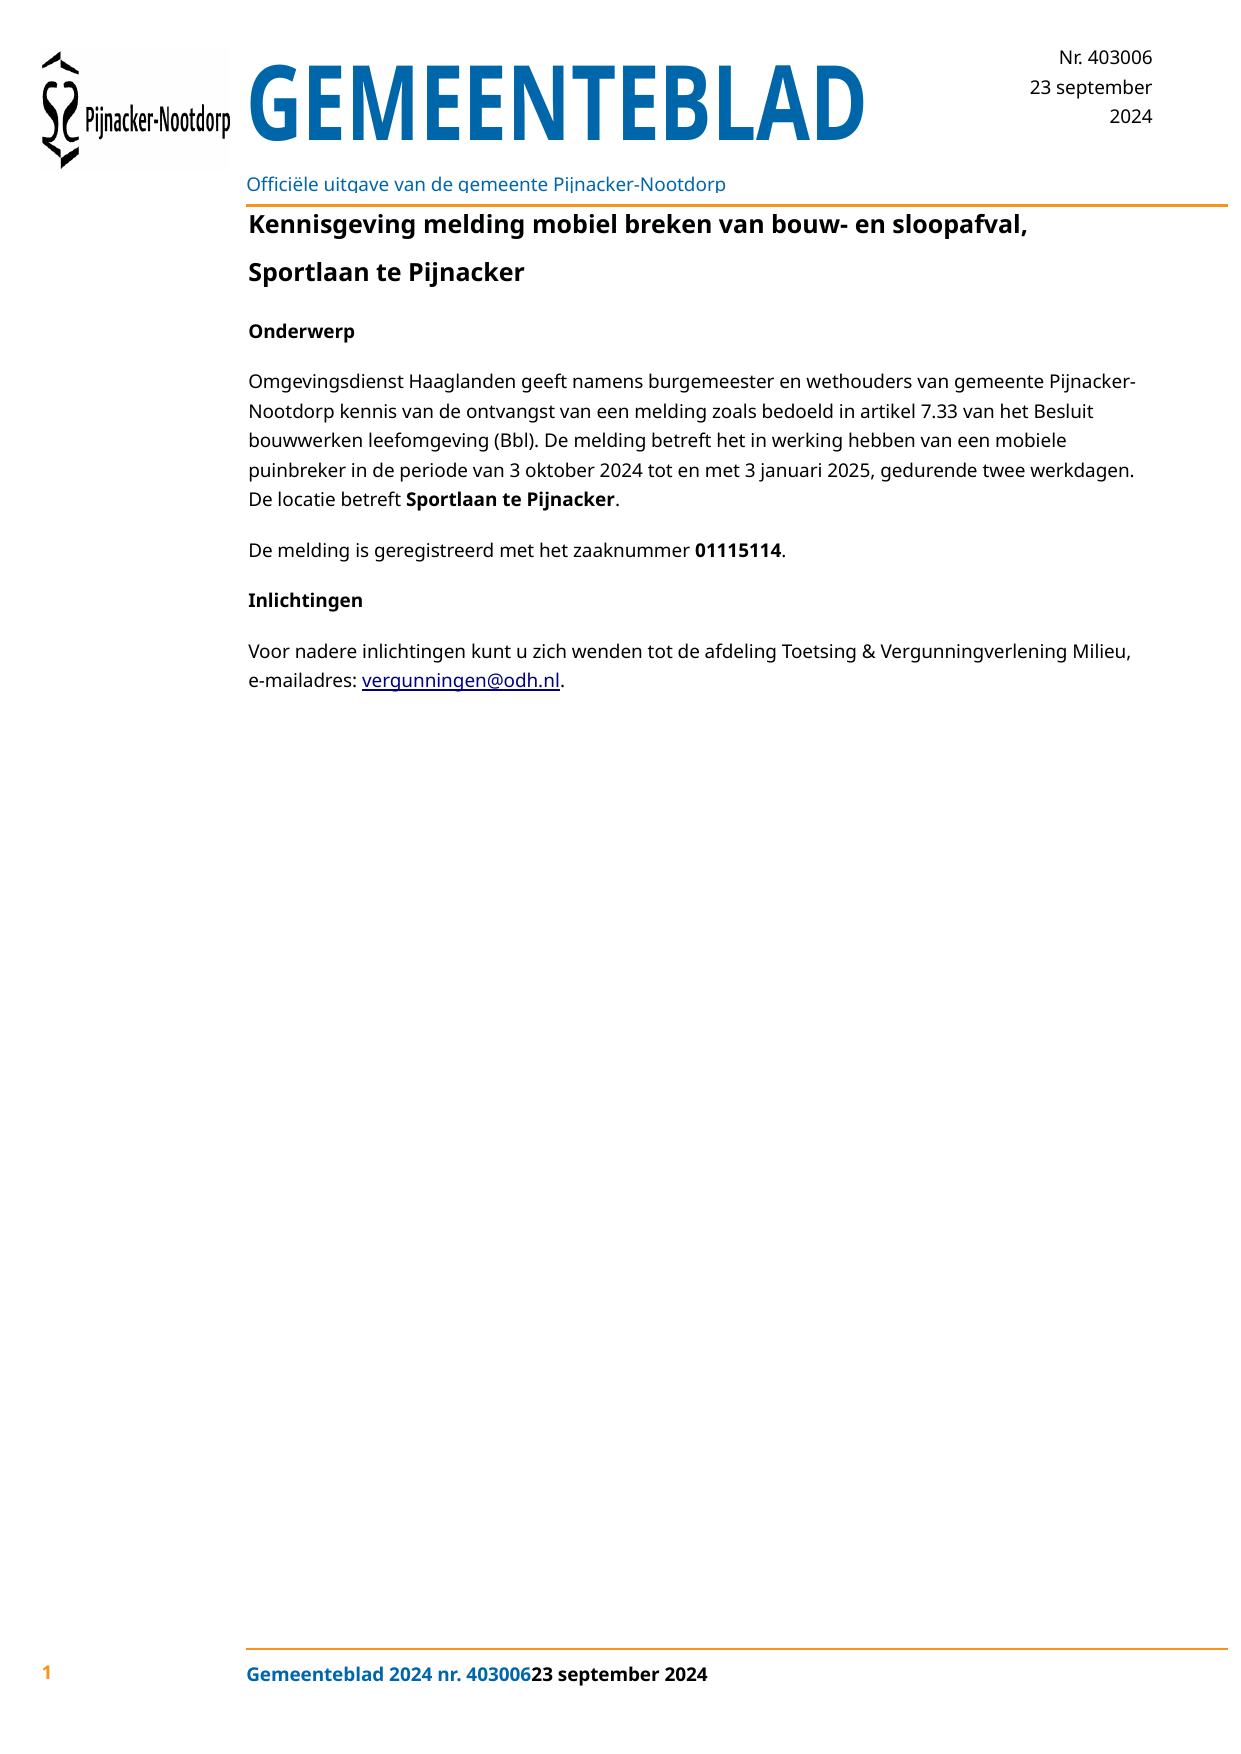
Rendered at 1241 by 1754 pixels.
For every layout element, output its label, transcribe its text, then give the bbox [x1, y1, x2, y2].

text Inlichtingen [248, 587, 1152, 613]
text Voor nadere inlichtingen kunt u zich wenden tot de afdeling Toetsing & Vergunningverlening Milieu, e-mailadres: vergunningen@odh.nl. [248, 638, 1152, 693]
text Onderwerp [248, 318, 1152, 344]
text Omgevingsdienst Haaglanden geeft namens burgemeester en wethouders van gemeente Pijnacker-Nootdorp kennis van de ontvangst van een melding zoals bedoeld in artikel 7.33 van het Besluit bouwwerken leefomgeving (Bbl). De melding betreft het in werking hebben van een mobiele puinbreker in de periode van 3 oktober 2024 tot en met 3 januari 2025, gedurende twee werkdagen. De locatie betreft Sportlaan te Pijnacker. [248, 368, 1152, 512]
picture [41, 47, 231, 172]
text De melding is geregistreerd met het zaaknummer 01115114. [248, 537, 1152, 563]
text Kennisgeving melding mobiel breken van bouw- en sloopafval, Sportlaan te Pijnacker [248, 207, 1152, 288]
